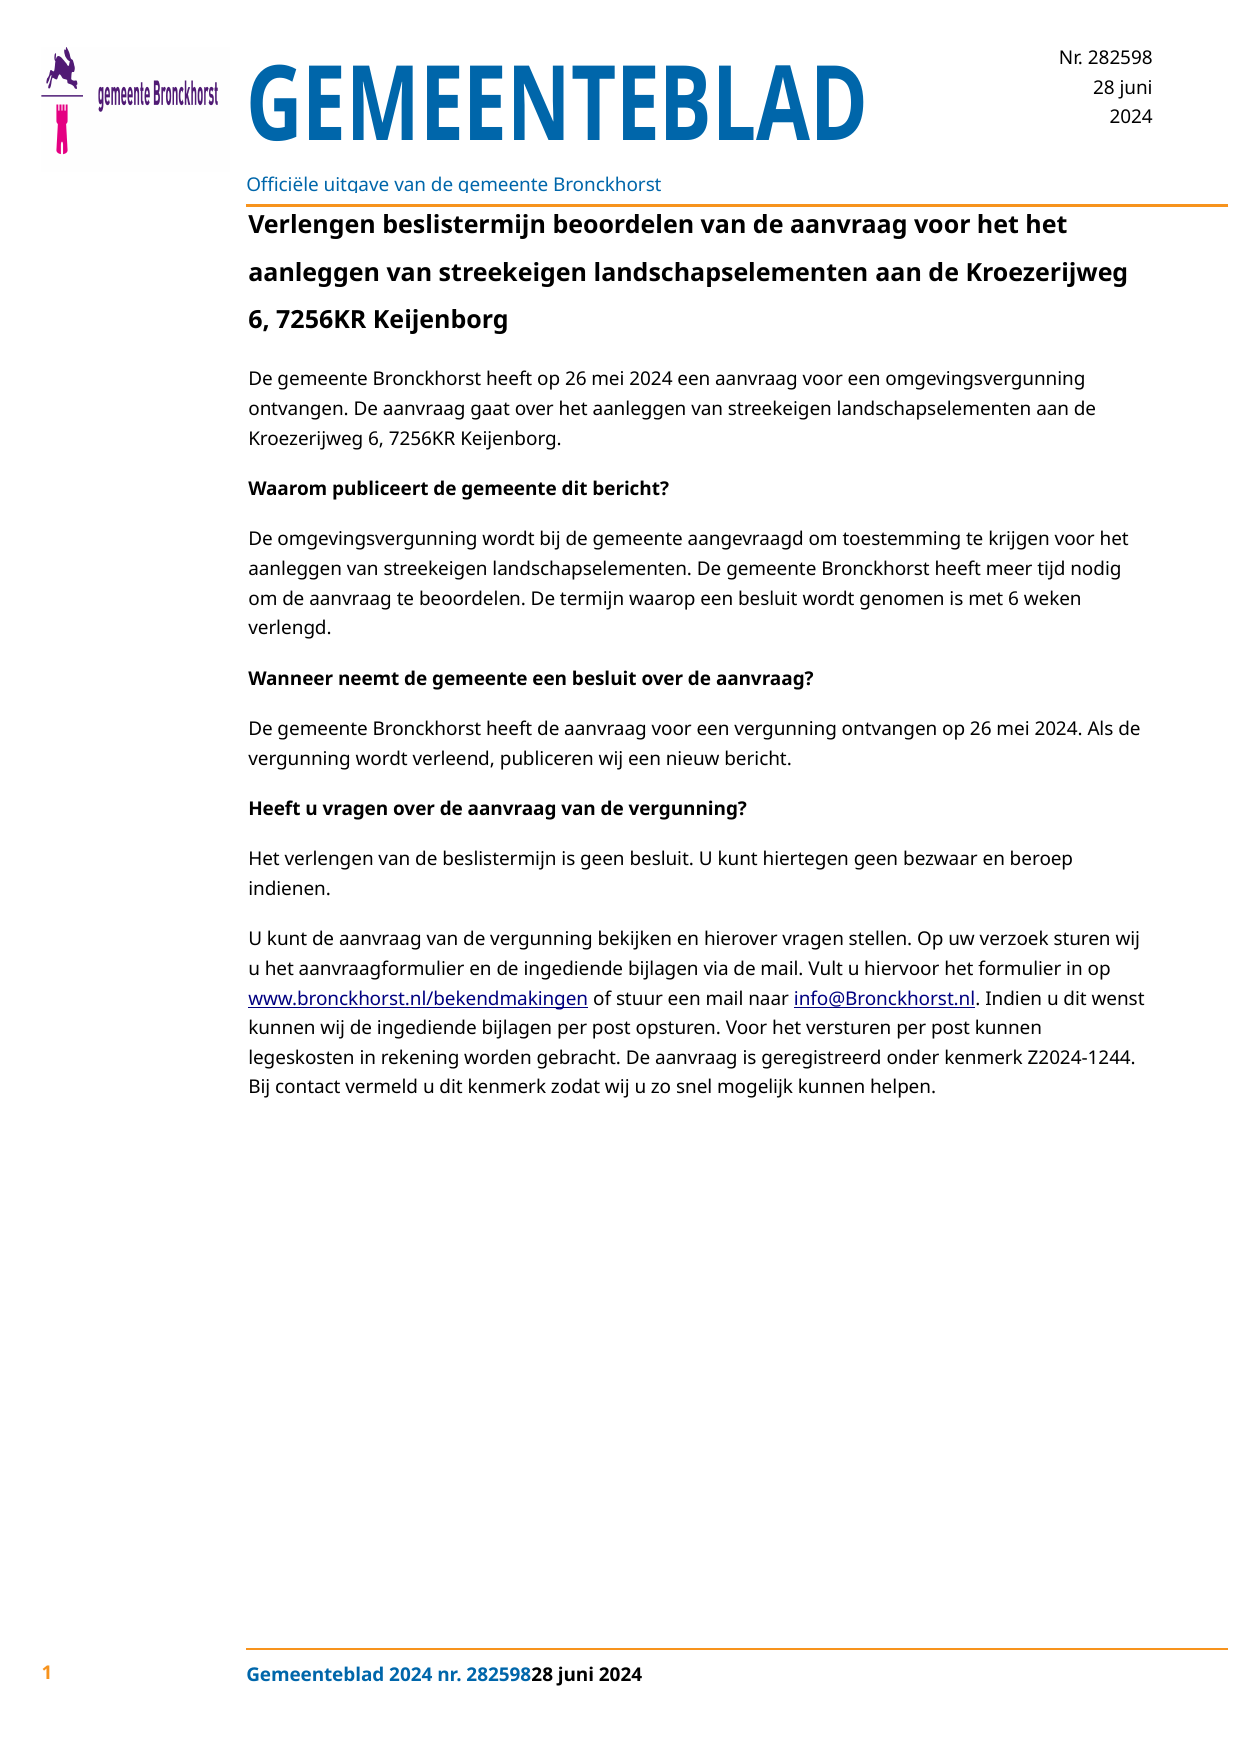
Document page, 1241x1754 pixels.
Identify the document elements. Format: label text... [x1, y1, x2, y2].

text Verlengen beslistermijn beoordelen van de aanvraag voor het het aanleggen van streekeigen landschapselementen aan de Kroezerijweg 6, 7256KR Keijenborg [248, 207, 1152, 336]
text Wanneer neemt de gemeente een besluit over de aanvraag? [248, 665, 1152, 690]
text Waarom publiceert de gemeente dit bericht? [248, 475, 1152, 501]
text De omgevingsvergunning wordt bij de gemeente aangevraagd om toestemming te krijgen voor het aanleggen van streekeigen landschapselementen. De gemeente Bronckhorst heeft meer tijd nodig om de aanvraag te beoordelen. De termijn waarop een besluit wordt genomen is met 6 weken verlengd. [248, 526, 1152, 640]
picture [41, 47, 231, 172]
text U kunt de aanvraag van de vergunning bekijken en hierover vragen stellen. Op uw verzoek sturen wij u het aanvraagformulier en de ingediende bijlagen via de mail. Vult u hiervoor het formulier in op www.bronckhorst.nl/bekendmakingen of stuur een mail naar info@Bronckhorst.nl. Indien u dit wenst kunnen wij de ingediende bijlagen per post opsturen. Voor het versturen per post kunnen legeskosten in rekening worden gebracht. De aanvraag is geregistreerd onder kenmerk Z2024-1244. Bij contact vermeld u dit kenmerk zodat wij u zo snel mogelijk kunnen helpen. [248, 926, 1152, 1099]
text De gemeente Bronckhorst heeft de aanvraag voor een vergunning ontvangen op 26 mei 2024. Als de vergunning wordt verleend, publiceren wij een nieuw bericht. [248, 715, 1152, 770]
text Heeft u vragen over de aanvraag van de vergunning? [248, 795, 1152, 821]
text Het verlengen van de beslistermijn is geen besluit. U kunt hiertegen geen bezwaar en beroep indienen. [248, 846, 1152, 901]
text De gemeente Bronckhorst heeft op 26 mei 2024 een aanvraag voor een omgevingsvergunning ontvangen. De aanvraag gaat over het aanleggen van streekeigen landschapselementen aan de Kroezerijweg 6, 7256KR Keijenborg. [248, 366, 1152, 450]
